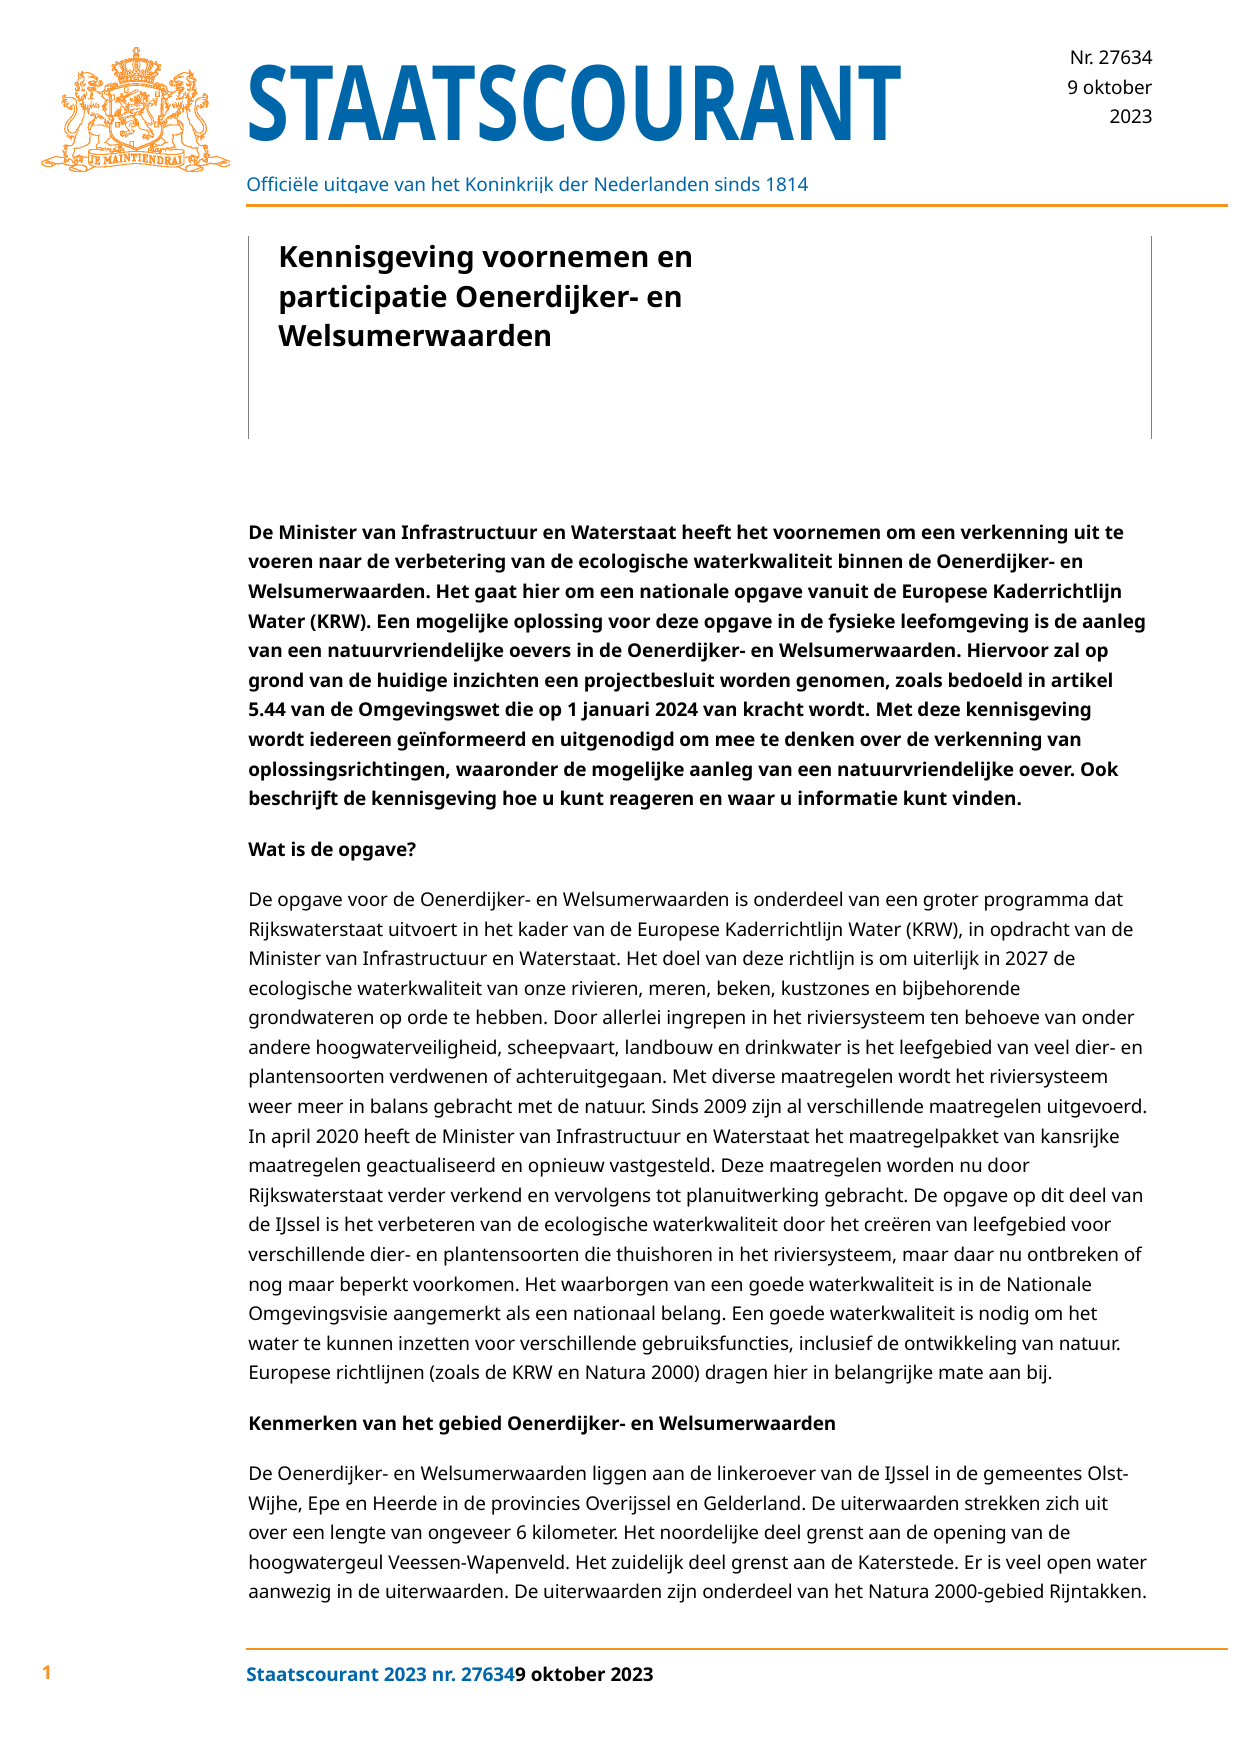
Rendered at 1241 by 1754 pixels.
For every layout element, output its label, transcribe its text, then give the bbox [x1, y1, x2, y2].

table_header [850, 414, 1151, 439]
table_header [1090, 236, 1151, 413]
picture [912, 236, 1090, 414]
picture [41, 47, 231, 172]
table_header [850, 236, 912, 413]
text De Minister van Infrastructuur en Waterstaat heeft het voornemen om een verkenning uit te voeren naar de verbetering van de ecologische waterkwaliteit binnen de Oenerdijker- en Welsumerwaarden. Het gaat hier om een nationale opgave vanuit de Europese Kaderrichtlijn Water (KRW). Een mogelijke oplossing voor deze opgave in de fysieke leefomgeving is de aanleg van een natuurvriendelijke oevers in de Oenerdijker- en Welsumerwaarden. Hiervoor zal op grond van de huidige inzichten een projectbesluit worden genomen, zoals bedoeld in artikel 5.44 van de Omgevingswet die op 1 januari 2024 van kracht wordt. Met deze kennisgeving wordt iedereen geïnformeerd en uitgenodigd om mee te denken over de verkenning van oplossingsrichtingen, waaronder de mogelijke aanleg van een natuurvriendelijke oever. Ook beschrijft de kennisgeving hoe u kunt reageren en waar u informatie kunt vinden. [248, 519, 1152, 811]
table_header Kennisgeving voornemen en participatie Oenerdijker- en Welsumerwaarden [249, 236, 850, 439]
text Kenmerken van het gebied Oenerdijker- en Welsumerwaarden [248, 1410, 1152, 1436]
text De opgave voor de Oenerdijker- en Welsumerwaarden is onderdeel van een groter programma dat Rijkswaterstaat uitvoert in het kader van de Europese Kaderrichtlijn Water (KRW), in opdracht van de Minister van Infrastructuur en Waterstaat. Het doel van deze richtlijn is om uiterlijk in 2027 de ecologische waterkwaliteit van onze rivieren, meren, beken, kustzones en bijbehorende grondwateren op orde te hebben. Door allerlei ingrepen in het riviersysteem ten behoeve van onder andere hoogwaterveiligheid, scheepvaart, landbouw en drinkwater is het leefgebied van veel dier- en plantensoorten verdwenen of achteruitgegaan. Met diverse maatregelen wordt het riviersysteem weer meer in balans gebracht met de natuur. Sinds 2009 zijn al verschillende maatregelen uitgevoerd. In april 2020 heeft de Minister van Infrastructuur en Waterstaat het maatregelpakket van kansrijke maatregelen geactualiseerd en opnieuw vastgesteld. Deze maatregelen worden nu door Rijkswaterstaat verder verkend en vervolgens tot planuitwerking gebracht. De opgave op dit deel van de IJssel is het verbeteren van de ecologische waterkwaliteit door het creëren van leefgebied voor verschillende dier- en plantensoorten die thuishoren in het riviersysteem, maar daar nu ontbreken of nog maar beperkt voorkomen. Het waarborgen van een goede waterkwaliteit is in de Nationale Omgevingsvisie aangemerkt als een nationaal belang. Een goede waterkwaliteit is nodig om het water te kunnen inzetten voor verschillende gebruiksfuncties, inclusief de ontwikkeling van natuur. Europese richtlijnen (zoals de KRW en Natura 2000) dragen hier in belangrijke mate aan bij. [248, 886, 1152, 1385]
text Wat is de opgave? [248, 836, 1152, 861]
text De Oenerdijker- en Welsumerwaarden liggen aan de linkeroever van de IJssel in de gemeentes Olst-Wijhe, Epe en Heerde in de provincies Overijssel en Gelderland. De uiterwaarden strekken zich uit over een lengte van ongeveer 6 kilometer. Het noordelijke deel grenst aan de opening van de hoogwatergeul Veessen-Wapenveld. Het zuidelijk deel grenst aan de Katerstede. Er is veel open water aanwezig in de uiterwaarden. De uiterwaarden zijn onderdeel van het Natura 2000-gebied Rijntakken. [248, 1460, 1152, 1604]
